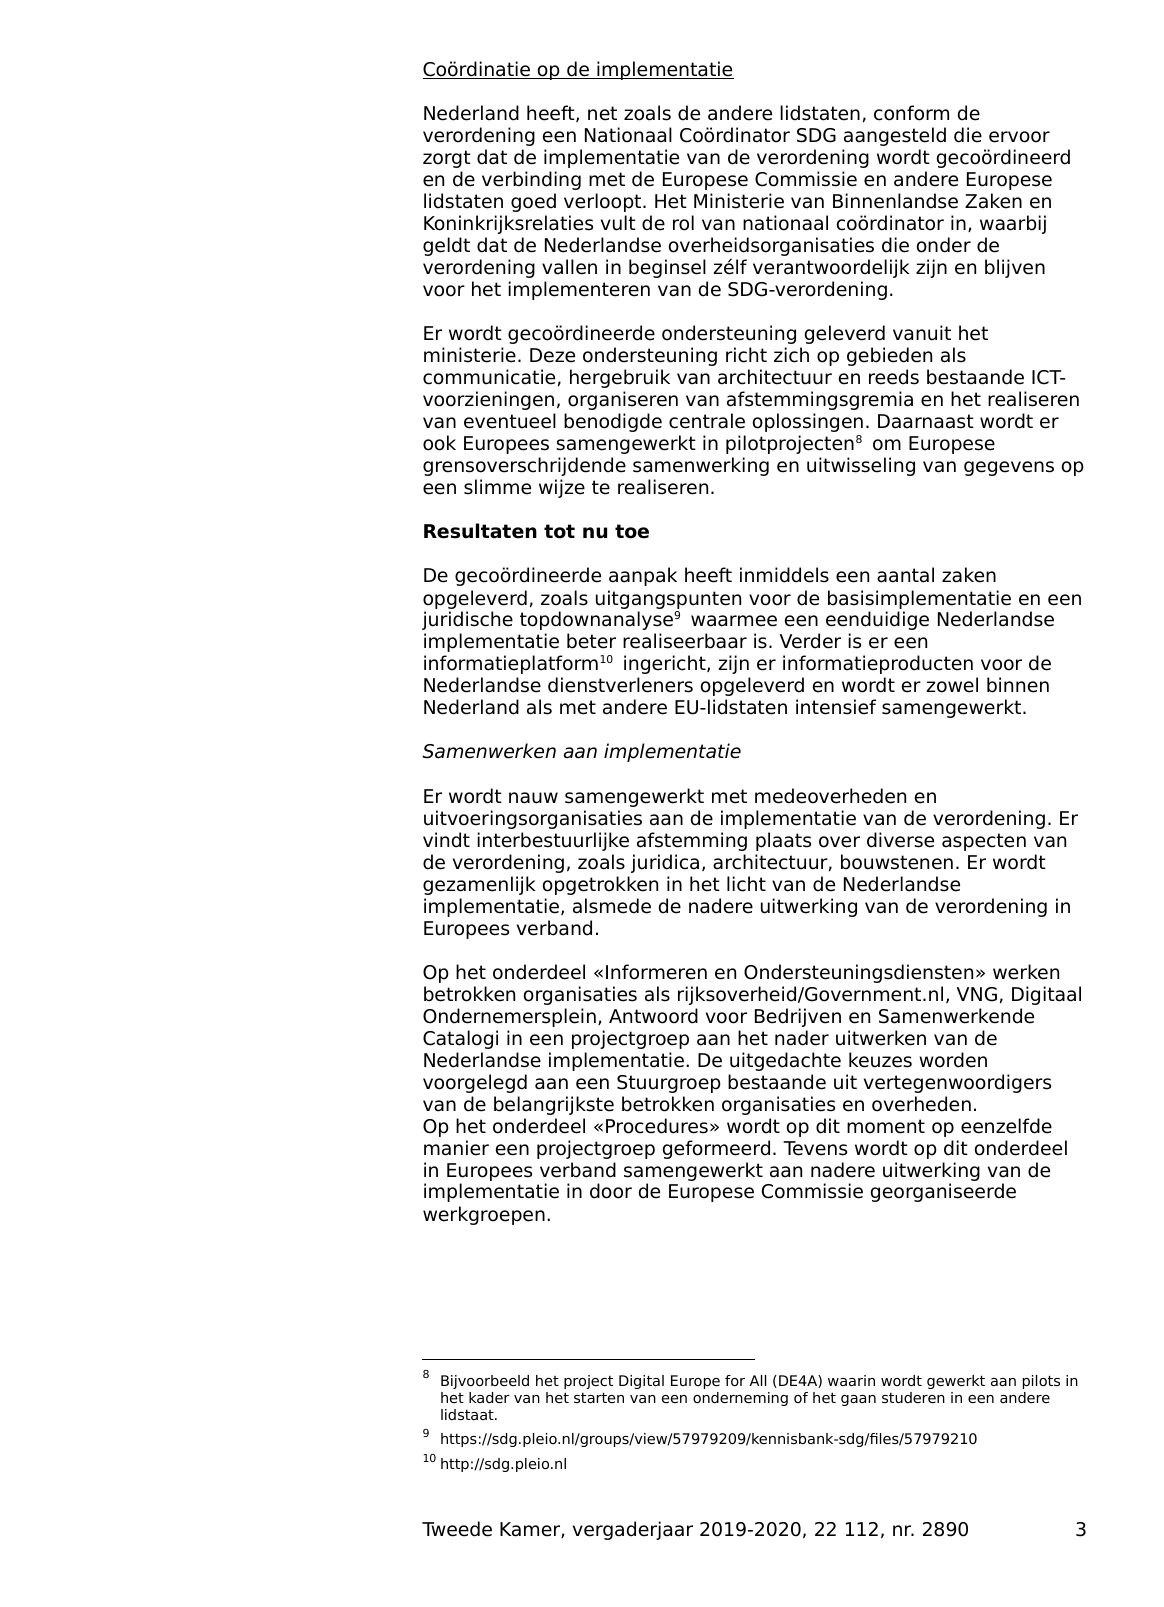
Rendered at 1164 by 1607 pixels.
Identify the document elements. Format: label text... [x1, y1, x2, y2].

text Nederland heeft, net zoals de andere lidstaten, conform de verordening een Nationaal Coördinator SDG aangesteld die ervoor zorgt dat de implementatie van de verordening wordt gecoördineerd en de verbinding met de Europese Commissie en andere Europese lidstaten goed verloopt. Het Ministerie van Binnenlandse Zaken en Koninkrijksrelaties vult de rol van nationaal coördinator in, waarbij geldt dat de Nederlandse overheidsorganisaties die onder de verordening vallen in beginsel zélf verantwoordelijk zijn en blijven voor het implementeren van de SDG-verordening. [422, 103, 1087, 301]
text https://sdg.pleio.nl/groups/view/57979209/kennisbank-sdg/files/57979210 [422, 1427, 1087, 1449]
subtitle Resultaten tot nu toe [422, 521, 1087, 543]
text Op het onderdeel «Procedures» wordt op dit moment op eenzelfde manier een projectgroep geformeerd. Tevens wordt op dit onderdeel in Europees verband samengewerkt aan nadere uitwerking van de implementatie in door de Europese Commissie georganiseerde werkgroepen. [422, 1116, 1087, 1225]
text Er wordt gecoördineerde ondersteuning geleverd vanuit het ministerie. Deze ondersteuning richt zich op gebieden als communicatie, hergebruik van architectuur en reeds bestaande ICT-voorzieningen, organiseren van afstemmingsgremia en het realiseren van eventueel benodigde centrale oplossingen. Daarnaast wordt er ook Europees samengewerkt in pilotprojecten om Europese grensoverschrijdende samenwerking en uitwisseling van gegevens op een slimme wijze te realiseren. [422, 323, 1087, 499]
subtitle Coördinatie op de implementatie [422, 59, 1087, 81]
text Op het onderdeel «Informeren en Ondersteuningsdiensten» werken betrokken organisaties als rijksoverheid/Government.nl, VNG, Digitaal Ondernemersplein, Antwoord voor Bedrijven en Samenwerkende Catalogi in een projectgroep aan het nader uitwerken van de Nederlandse implementatie. De uitgedachte keuzes worden voorgelegd aan een Stuurgroep bestaande uit vertegenwoordigers van de belangrijkste betrokken organisaties en overheden. [422, 962, 1087, 1116]
subtitle Samenwerken aan implementatie [422, 741, 1087, 763]
text Bijvoorbeeld het project Digital Europe for All (DE4A) waarin wordt gewerkt aan pilots in het kader van het starten van een onderneming of het gaan studeren in een andere lidstaat. [422, 1368, 1087, 1424]
text Er wordt nauw samengewerkt met medeoverheden en uitvoeringsorganisaties aan de implementatie van de verordening. Er vindt interbestuurlijke afstemming plaats over diverse aspecten van de verordening, zoals juridica, architectuur, bouwstenen. Er wordt gezamenlijk opgetrokken in het licht van de Nederlandse implementatie, alsmede de nadere uitwerking van de verordening in Europees verband. [422, 786, 1087, 939]
text De gecoördineerde aanpak heeft inmiddels een aantal zaken opgeleverd, zoals uitgangspunten voor de basisimplementatie en een juridische topdownanalyse waarmee een eenduidige Nederlandse implementatie beter realiseerbaar is. Verder is er een informatieplatform ingericht, zijn er informatieproducten voor de Nederlandse dienstverleners opgeleverd en wordt er zowel binnen Nederland als met andere EU-lidstaten intensief samengewerkt. [422, 565, 1087, 719]
text http://sdg.pleio.nl [422, 1452, 1087, 1474]
